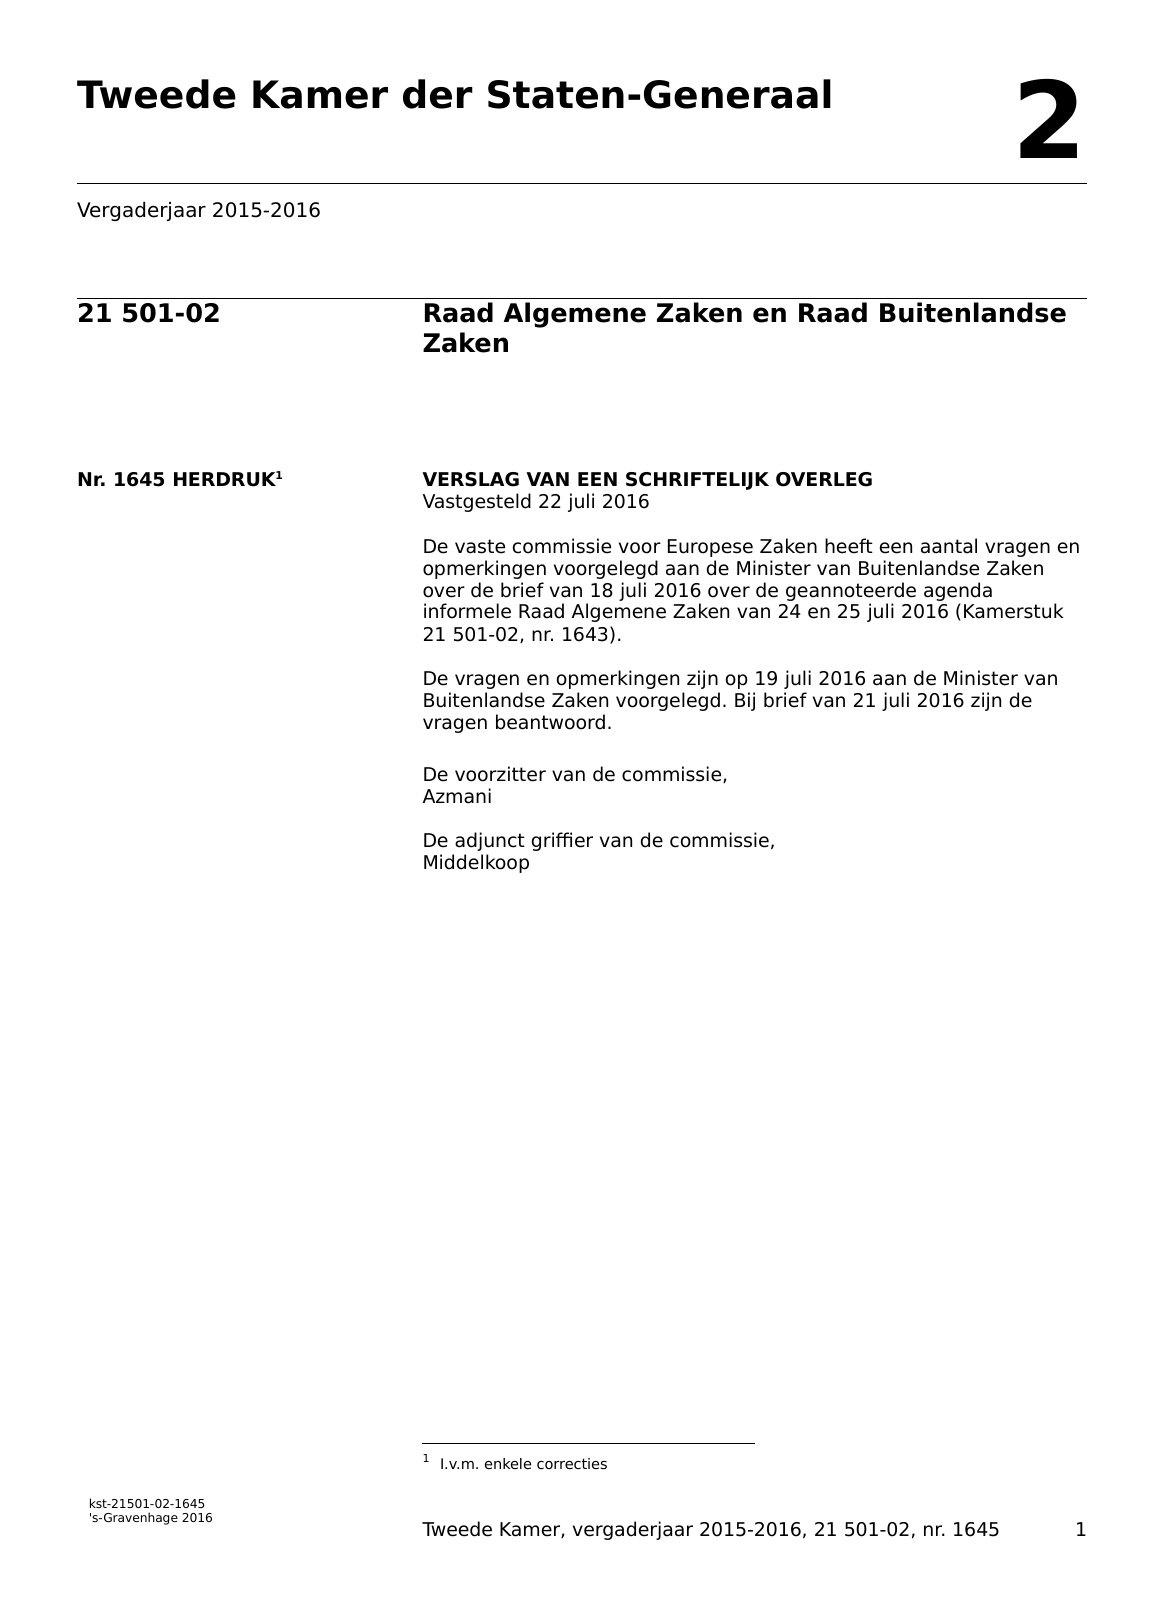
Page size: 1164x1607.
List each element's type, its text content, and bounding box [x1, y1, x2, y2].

table_header Tweede Kamer der Staten-Generaal [77, 59, 886, 183]
text kst-21501-02-1645 [88, 1497, 323, 1511]
text I.v.m. enkele correcties [422, 1452, 1087, 1474]
table_cell Vergaderjaar 2015-2016 [77, 184, 1087, 298]
text De vaste commissie voor Europese Zaken heeft een aantal vragen en opmerkingen voorgelegd aan de Minister van Buitenlandse Zaken over de brief van 18 juli 2016 over de geannoteerde agenda informele Raad Algemene Zaken van 24 en 25 juli 2016 (Kamerstuk 21 501-02, nr. 1643). [422, 536, 1087, 645]
text De voorzitter van de commissie, Azmani [422, 763, 1087, 807]
subtitle 21 501-02 Raad Algemene Zaken en Raad Buitenlandse Zaken [77, 299, 1087, 358]
text De vragen en opmerkingen zijn op 19 juli 2016 aan de Minister van Buitenlandse Zaken voorgelegd. Bij brief van 21 juli 2016 zijn de vragen beantwoord. [422, 668, 1087, 733]
text Vastgesteld 22 juli 2016 [422, 491, 1087, 513]
subtitle Nr. 1645 HERDRUK VERSLAG VAN EEN SCHRIFTELIJK OVERLEG [77, 469, 1087, 491]
text De adjunct griffier van de commissie, Middelkoop [422, 830, 1087, 874]
table_header 2 [886, 59, 1087, 183]
text 's-Gravenhage 2016 [88, 1511, 323, 1525]
